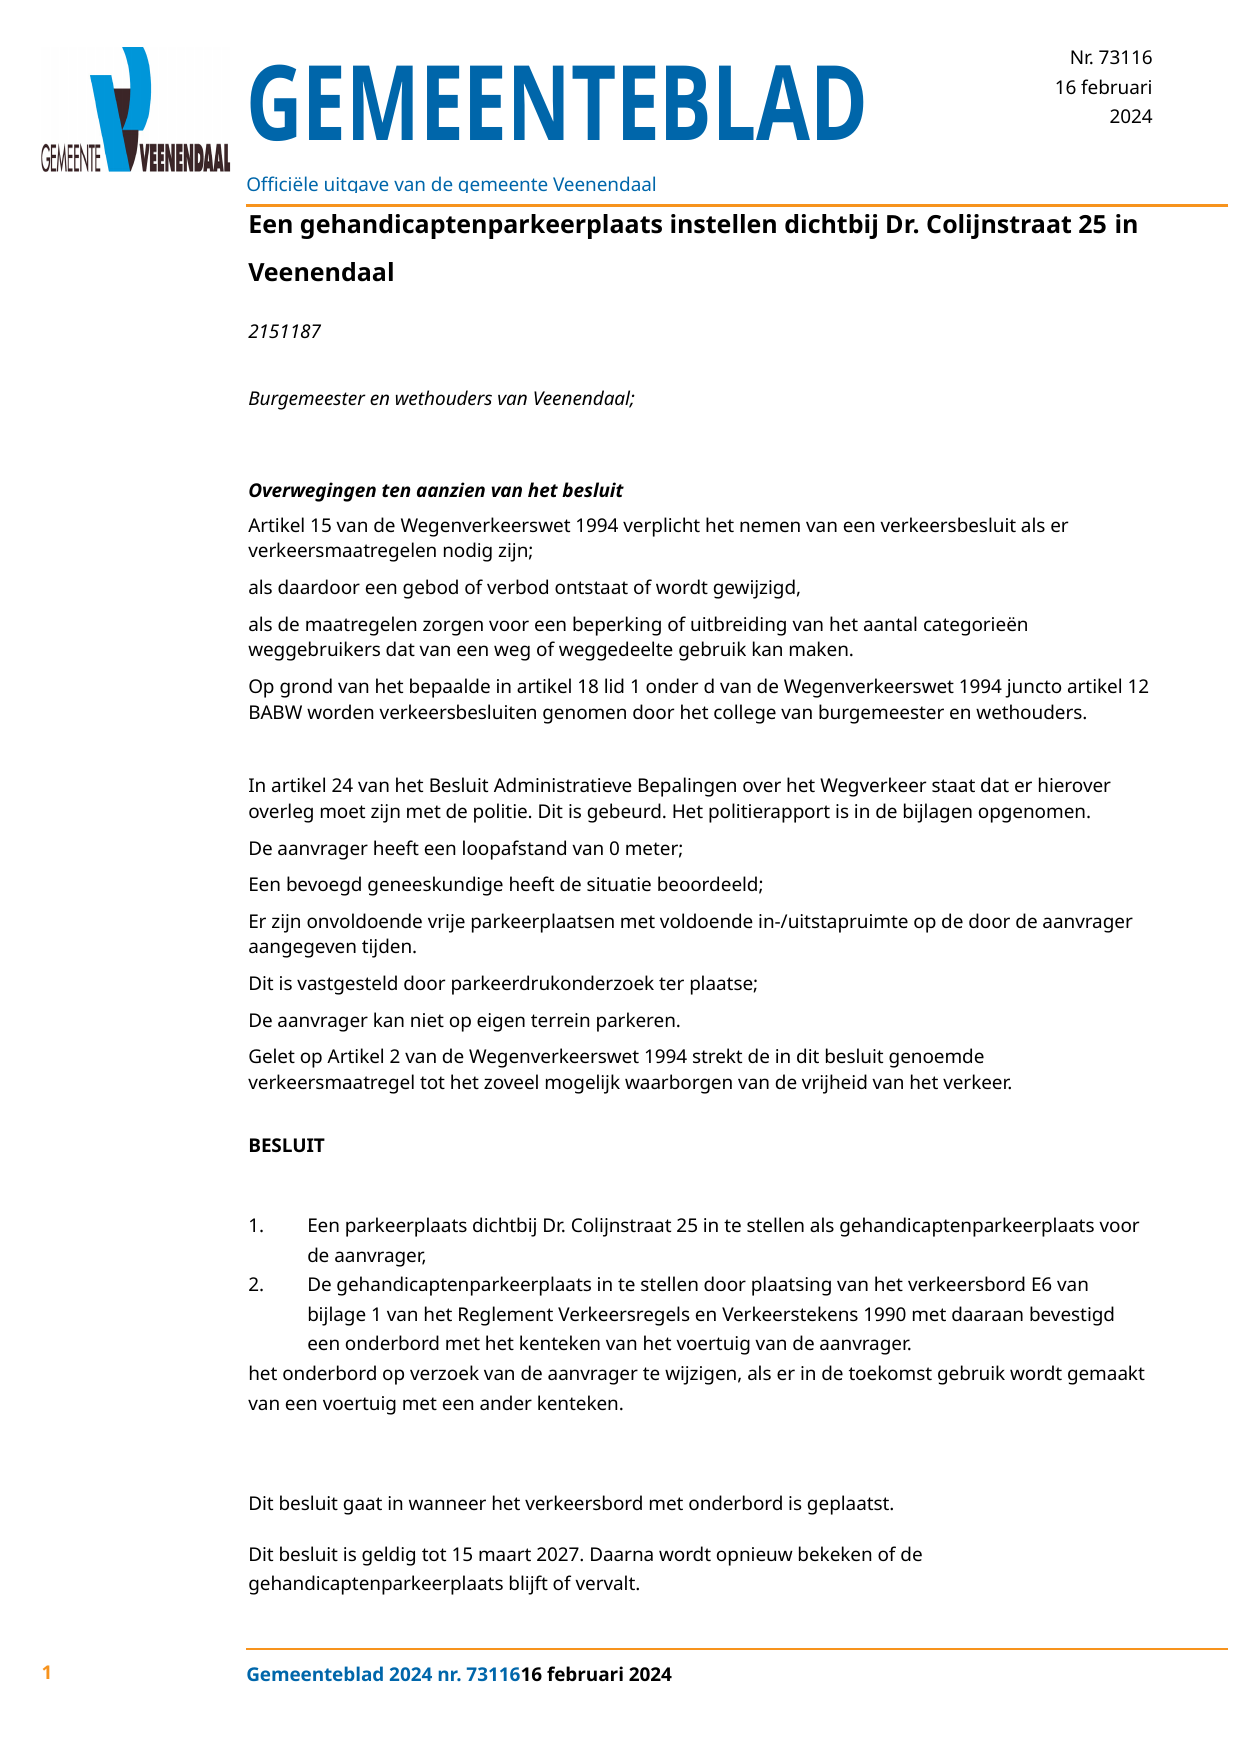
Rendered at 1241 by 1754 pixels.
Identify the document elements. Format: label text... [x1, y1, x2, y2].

text Artikel 15 van de Wegenverkeerswet 1994 verplicht het nemen van een verkeersbesluit als er verkeersmaatregelen nodig zijn; [248, 512, 1152, 563]
text Burgemeester en wethouders van Veenendaal; [248, 386, 1152, 411]
text Gelet op Artikel 2 van de Wegenverkeerswet 1994 strekt de in dit besluit genoemde verkeersmaatregel tot het zoveel mogelijk waarborgen van de vrijheid van het verkeer. [248, 1044, 1152, 1095]
text Een gehandicaptenparkeerplaats instellen dichtbij Dr. Colijnstraat 25 in Veenendaal [248, 207, 1152, 288]
text Dit besluit gaat in wanneer het verkeersbord met onderbord is geplaatst. [248, 1491, 1152, 1516]
list De gehandicaptenparkeerplaats in te stellen door plaatsing van het verkeersbord E6 van bijlage 1 van het Reglement Verkeersregels en Verkeerstekens 1990 met daaraan bevestigd een onderbord met het kenteken van het voertuig van de aanvrager. [248, 1271, 1152, 1356]
text De aanvrager kan niet op eigen terrein parkeren. [248, 1007, 1152, 1033]
picture [123, 47, 231, 172]
text Overwegingen ten aanzien van het besluit [248, 478, 1152, 503]
text het onderbord op verzoek van de aanvrager te wijzigen, als er in de toekomst gebruik wordt gemaakt van een voertuig met een ander kenteken. [248, 1360, 1152, 1415]
text Op grond van het bepaalde in artikel 18 lid 1 onder d van de Wegenverkeerswet 1994 juncto artikel 12 BABW worden verkeersbesluiten genomen door het college van burgemeester en wethouders. [248, 673, 1152, 725]
text als daardoor een gebod of verbod ontstaat of wordt gewijzigd, [248, 574, 1152, 600]
text Dit besluit is geldig tot 15 maart 2027. Daarna wordt opnieuw bekeken of de gehandicaptenparkeerplaats blijft of vervalt. [248, 1541, 1152, 1596]
list Een parkeerplaats dichtbij Dr. Colijnstraat 25 in te stellen als gehandicaptenparkeerplaats voor de aanvrager, [248, 1212, 1152, 1267]
text Een bevoegd geneeskundige heeft de situatie beoordeeld; [248, 871, 1152, 897]
picture [41, 47, 130, 172]
text als de maatregelen zorgen voor een beperking of uitbreiding van het aantal categorieën weggebruikers dat van een weg of weggedeelte gebruik kan maken. [248, 611, 1152, 662]
text De aanvrager heeft een loopafstand van 0 meter; [248, 835, 1152, 860]
text In artikel 24 van het Besluit Administratieve Bepalingen over het Wegverkeer staat dat er hierover overleg moet zijn met de politie. Dit is gebeurd. Het politierapport is in de bijlagen opgenomen. [248, 772, 1152, 824]
text BESLUIT [248, 1132, 1152, 1158]
text Dit is vastgesteld door parkeerdrukonderzoek ter plaatse; [248, 970, 1152, 996]
text Er zijn onvoldoende vrije parkeerplaatsen met voldoende in-/uitstapruimte op de door de aanvrager aangegeven tijden. [248, 908, 1152, 959]
text 2151187 [248, 318, 1152, 344]
